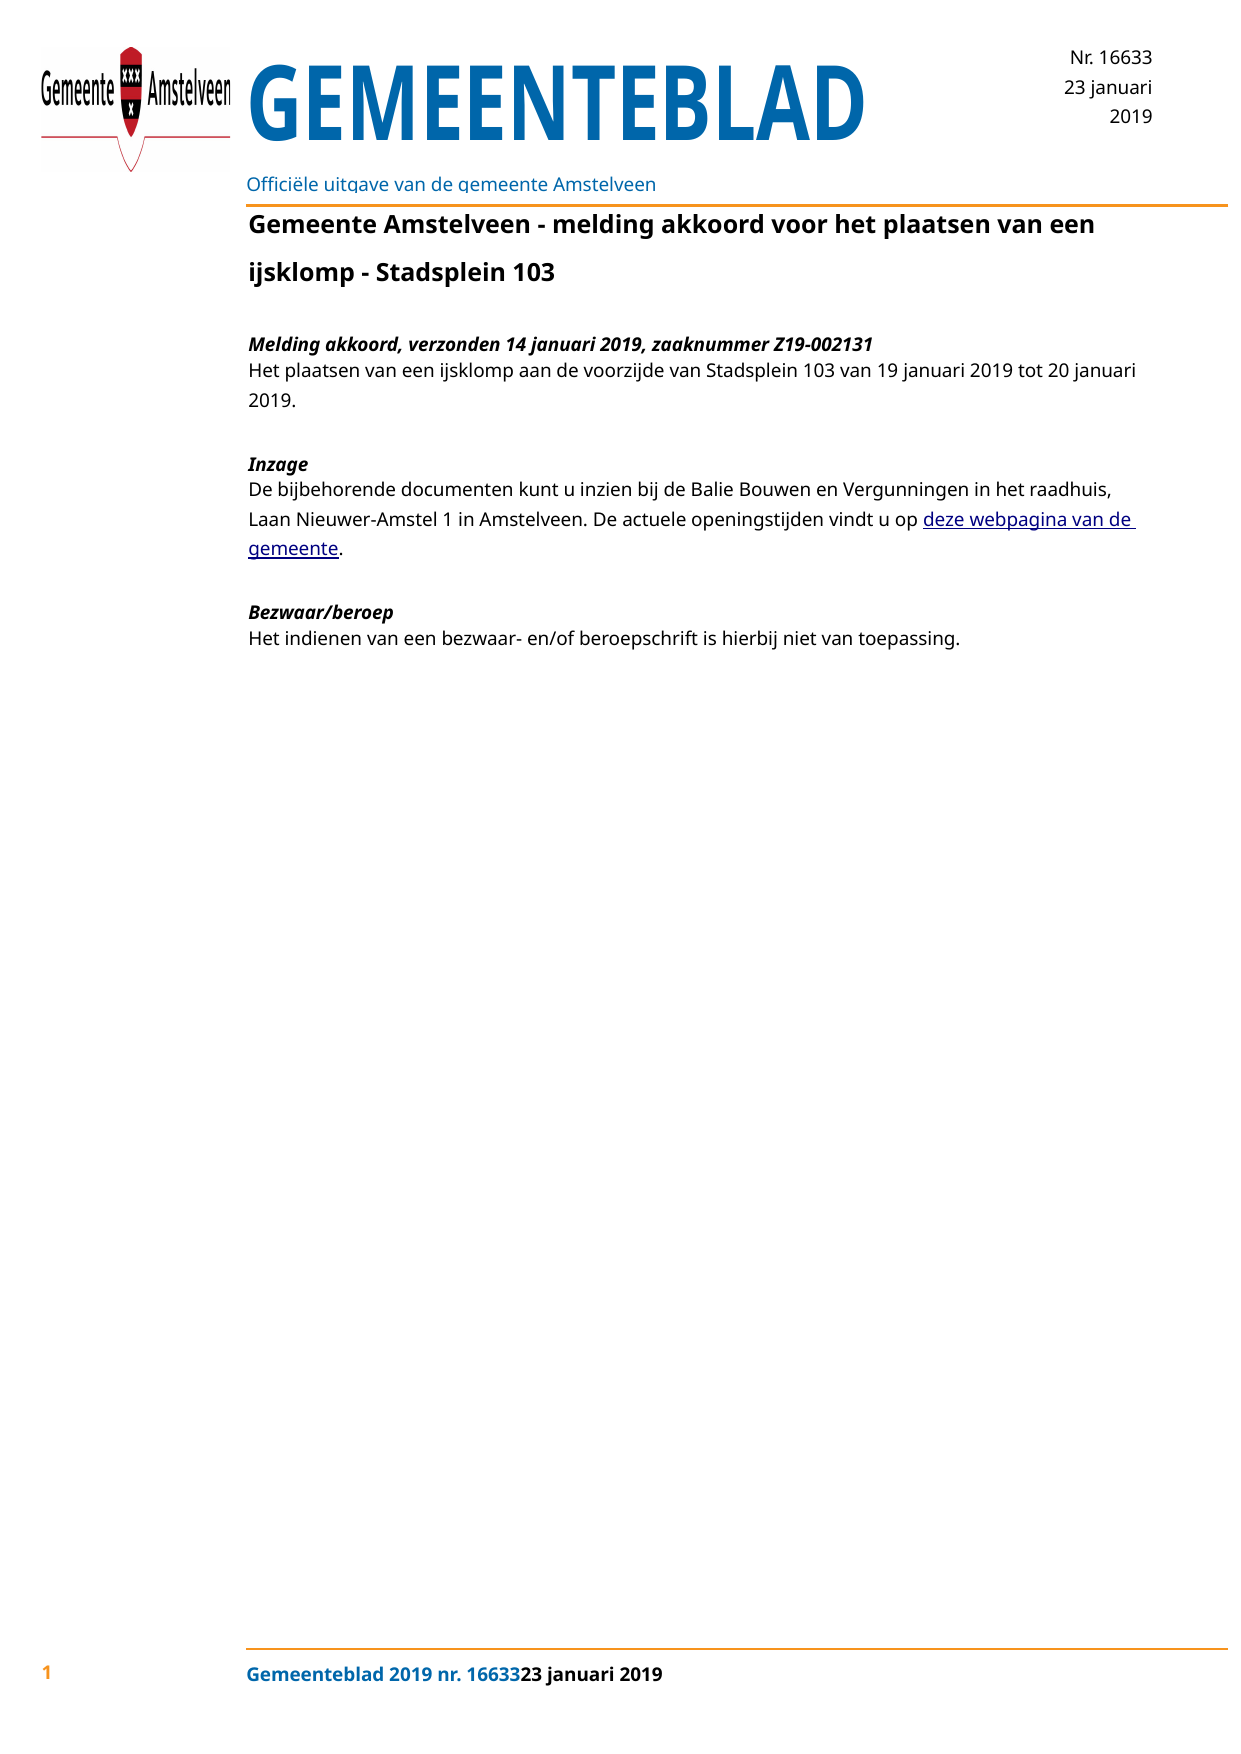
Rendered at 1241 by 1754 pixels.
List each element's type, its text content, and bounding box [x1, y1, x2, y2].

text De bijbehorende documenten kunt u inzien bij de Balie Bouwen en Vergunningen in het raadhuis, Laan Nieuwer-Amstel 1 in Amstelveen. De actuele openingstijden vindt u op deze webpagina van de gemeente. [248, 476, 1152, 561]
picture [41, 47, 231, 172]
text Het indienen van een bezwaar- en/of beroepschrift is hierbij niet van toepassing. [248, 625, 1152, 651]
text Melding akkoord, verzonden 14 januari 2019, zaaknummer Z19-002131 [248, 331, 1152, 357]
text Bezwaar/beroep [248, 599, 1152, 625]
text Gemeente Amstelveen - melding akkoord voor het plaatsen van een ijsklomp - Stadsplein 103 [248, 207, 1152, 288]
text Inzage [248, 451, 1152, 476]
text Het plaatsen van een ijsklomp aan de voorzijde van Stadsplein 103 van 19 januari 2019 tot 20 januari 2019. [248, 357, 1152, 412]
